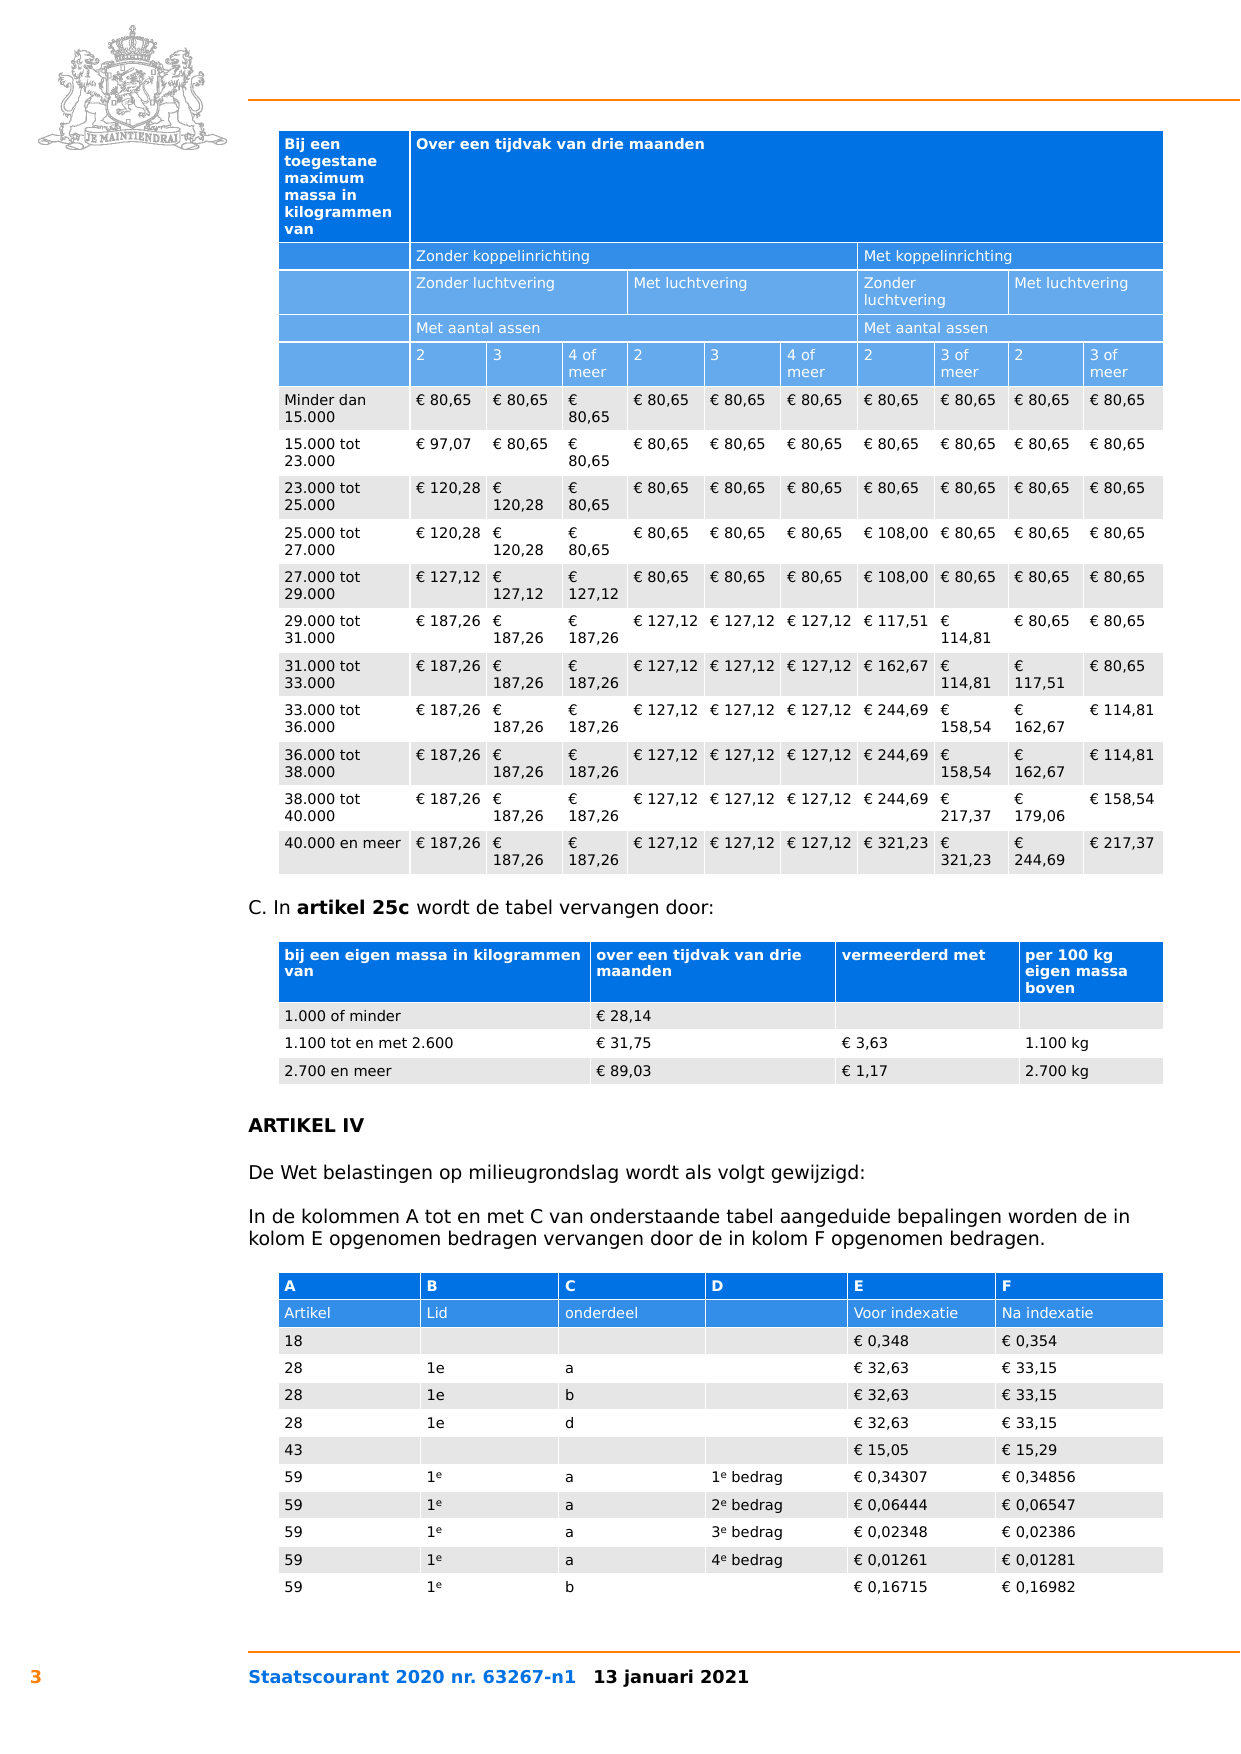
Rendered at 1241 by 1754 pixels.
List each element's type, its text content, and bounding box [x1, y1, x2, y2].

table_cell [706, 1437, 847, 1464]
table_cell € 244,69 [858, 742, 934, 785]
table_cell 28 [279, 1410, 420, 1436]
table_cell 23.000 tot 25.000 [279, 476, 409, 519]
table_cell € 127,12 [705, 653, 780, 696]
table_cell € 187,26 [411, 786, 486, 829]
text In de kolommen A tot en met C van onderstaande tabel aangeduide bepalingen worden de in kolom E opgenomen bedragen vervangen door de in kolom F opgenomen bedragen. [248, 1206, 1163, 1250]
table_cell € 80,65 [563, 431, 627, 474]
table_cell € 0,06444 [848, 1492, 995, 1518]
table_cell € 0,34856 [996, 1465, 1163, 1491]
table_cell 2 [628, 343, 704, 386]
table_cell a [559, 1492, 705, 1518]
table_cell € 162,67 [1009, 742, 1083, 785]
table_cell a [559, 1355, 705, 1381]
table_cell € 127,12 [563, 564, 627, 608]
table_cell € 80,65 [1084, 564, 1163, 608]
table_cell € 158,54 [935, 742, 1008, 785]
table_cell € 187,26 [487, 653, 562, 696]
table_cell € 80,65 [487, 431, 562, 474]
table_header over een tijdvak van drie maanden [591, 942, 835, 1002]
table_cell 2 [858, 343, 934, 386]
table_cell 1e [421, 1383, 558, 1409]
table_cell € 80,65 [1084, 476, 1163, 519]
table_cell € 187,26 [411, 653, 486, 696]
table_cell € 127,12 [628, 831, 704, 874]
table_cell € 120,28 [487, 476, 562, 519]
table_cell € 80,65 [628, 520, 704, 563]
table_header bij een eigen massa in kilogrammen van [279, 942, 590, 1002]
table_cell 2.700 en meer [279, 1058, 590, 1084]
table_cell 25.000 tot 27.000 [279, 520, 409, 563]
table_cell 27.000 tot 29.000 [279, 564, 409, 608]
table_cell € 80,65 [705, 476, 780, 519]
table_cell [279, 343, 409, 386]
table_cell 1e [421, 1465, 558, 1491]
table_cell € 127,12 [705, 742, 780, 785]
table_cell [706, 1328, 847, 1354]
table_cell € 0,354 [996, 1328, 1163, 1354]
table_cell € 80,65 [628, 431, 704, 474]
table_cell € 80,65 [935, 520, 1008, 563]
table_cell € 127,12 [628, 742, 704, 785]
table_cell € 80,65 [858, 476, 934, 519]
table_cell a [559, 1465, 705, 1491]
table_cell € 127,12 [781, 698, 857, 741]
table_cell € 217,37 [935, 786, 1008, 829]
table_cell € 0,06547 [996, 1492, 1163, 1518]
table_cell Na indexatie [996, 1300, 1163, 1327]
text C. In artikel 25c wordt de tabel vervangen door: [248, 897, 1163, 919]
table_cell € 127,12 [628, 653, 704, 696]
table_cell Met luchtvering [1009, 271, 1163, 314]
table_cell [836, 1003, 1019, 1029]
table_cell € 187,26 [563, 609, 627, 652]
table_cell € 80,65 [705, 431, 780, 474]
subtitle ARTIKEL IV [248, 1115, 1163, 1137]
table_cell € 127,12 [781, 653, 857, 696]
table_cell 4e bedrag [706, 1547, 847, 1573]
table_cell Met koppelinrichting [858, 243, 1163, 269]
table_cell 43 [279, 1437, 420, 1464]
table_cell € 127,12 [781, 742, 857, 785]
table_cell € 80,65 [1084, 431, 1163, 474]
table_cell 1e bedrag [706, 1465, 847, 1491]
table_cell € 80,65 [563, 520, 627, 563]
table_cell € 187,26 [487, 609, 562, 652]
table_cell € 117,51 [1009, 653, 1083, 696]
table_cell € 33,15 [996, 1355, 1163, 1381]
table_cell [279, 315, 409, 341]
table_cell Zonder koppelinrichting [411, 243, 857, 269]
table_cell Artikel [279, 1300, 420, 1327]
table_cell € 187,26 [487, 831, 562, 874]
table_cell [279, 271, 409, 314]
table_cell € 80,65 [858, 387, 934, 430]
table_cell Voor indexatie [848, 1300, 995, 1327]
table_cell € 187,26 [563, 831, 627, 874]
table_cell 59 [279, 1465, 420, 1491]
table_header E [848, 1273, 995, 1299]
table_cell 3 of meer [935, 343, 1008, 386]
table_cell 59 [279, 1520, 420, 1546]
table_cell € 127,12 [628, 786, 704, 829]
table_cell Met luchtvering [628, 271, 857, 314]
table_cell € 80,65 [1009, 387, 1083, 430]
table_cell € 127,12 [705, 831, 780, 874]
table_cell 4 of meer [781, 343, 857, 386]
table_cell € 0,01281 [996, 1547, 1163, 1573]
table_cell Zonder luchtvering [858, 271, 1008, 314]
table_cell 15.000 tot 23.000 [279, 431, 409, 474]
table_cell € 127,12 [487, 564, 562, 608]
table_cell € 80,65 [705, 387, 780, 430]
table_cell 2.700 kg [1020, 1058, 1163, 1084]
table_cell € 244,69 [858, 698, 934, 741]
table_cell € 162,67 [1009, 698, 1083, 741]
table_cell [421, 1437, 558, 1464]
table_cell d [559, 1410, 705, 1436]
table_cell € 80,65 [628, 476, 704, 519]
table_cell € 0,348 [848, 1328, 995, 1354]
table_cell Zonder luchtvering [411, 271, 627, 314]
table_cell € 244,69 [858, 786, 934, 829]
table_cell € 120,28 [487, 520, 562, 563]
table_cell € 32,63 [848, 1355, 995, 1381]
table_cell € 108,00 [858, 520, 934, 563]
table_cell € 31,75 [591, 1030, 835, 1057]
table_cell € 127,12 [705, 609, 780, 652]
table_cell 59 [279, 1574, 420, 1601]
table_cell € 80,65 [781, 476, 857, 519]
table_cell € 0,01261 [848, 1547, 995, 1573]
table_cell € 80,65 [487, 387, 562, 430]
table_cell € 187,26 [563, 698, 627, 741]
table_cell 28 [279, 1383, 420, 1409]
table_cell 1.000 of minder [279, 1003, 590, 1029]
table_cell € 187,26 [411, 831, 486, 874]
table_cell Met aantal assen [411, 315, 857, 341]
table_cell onderdeel [559, 1300, 705, 1327]
table_cell [706, 1355, 847, 1381]
table_cell [1020, 1003, 1163, 1029]
table_cell € 80,65 [1084, 520, 1163, 563]
table_cell € 321,23 [935, 831, 1008, 874]
table_cell € 117,51 [858, 609, 934, 652]
table_cell € 127,12 [781, 831, 857, 874]
table_cell € 80,65 [1084, 609, 1163, 652]
table_cell € 80,65 [781, 431, 857, 474]
table_cell € 187,26 [411, 609, 486, 652]
table_cell € 0,02386 [996, 1520, 1163, 1546]
table_cell € 3,63 [836, 1030, 1019, 1057]
table_cell € 127,12 [705, 698, 780, 741]
table_cell € 80,65 [781, 520, 857, 563]
table_cell € 15,05 [848, 1437, 995, 1464]
table_header F [996, 1273, 1163, 1299]
table_cell € 80,65 [935, 564, 1008, 608]
table_cell 28 [279, 1355, 420, 1381]
table_cell Lid [421, 1300, 558, 1327]
table_cell 31.000 tot 33.000 [279, 653, 409, 696]
table_cell € 80,65 [935, 476, 1008, 519]
table_cell € 179,06 [1009, 786, 1083, 829]
table_cell € 114,81 [1084, 698, 1163, 741]
table_cell € 120,28 [411, 476, 486, 519]
table_header Over een tijdvak van drie maanden [411, 131, 1163, 242]
table_cell € 80,65 [781, 564, 857, 608]
table_cell € 80,65 [1009, 431, 1083, 474]
table_cell € 187,26 [487, 742, 562, 785]
table_cell € 217,37 [1084, 831, 1163, 874]
table_cell [279, 243, 409, 269]
table_cell 1e [421, 1492, 558, 1518]
table_header B [421, 1273, 558, 1299]
table_cell 40.000 en meer [279, 831, 409, 874]
table_cell € 187,26 [411, 742, 486, 785]
table_cell Met aantal assen [858, 315, 1163, 341]
table_cell € 33,15 [996, 1383, 1163, 1409]
table_cell 3 of meer [1084, 343, 1163, 386]
table_cell 36.000 tot 38.000 [279, 742, 409, 785]
table_cell € 187,26 [411, 698, 486, 741]
table_cell 1e [421, 1355, 558, 1381]
picture [38, 25, 227, 150]
table_cell [706, 1383, 847, 1409]
table_header vermeerderd met [836, 942, 1019, 1002]
table_cell 59 [279, 1492, 420, 1518]
table_cell [559, 1328, 705, 1354]
table_cell 2 [411, 343, 486, 386]
table_cell 2e bedrag [706, 1492, 847, 1518]
table_cell € 0,34307 [848, 1465, 995, 1491]
table_cell € 1,17 [836, 1058, 1019, 1084]
table_cell a [559, 1520, 705, 1546]
table_cell € 127,12 [628, 609, 704, 652]
table_cell € 0,02348 [848, 1520, 995, 1546]
table_cell € 187,26 [487, 786, 562, 829]
table_cell [706, 1574, 847, 1601]
table_cell € 80,65 [1009, 476, 1083, 519]
table_cell [421, 1328, 558, 1354]
table_cell € 80,65 [705, 564, 780, 608]
table_cell 1e [421, 1547, 558, 1573]
table_cell € 80,65 [781, 387, 857, 430]
table_cell [559, 1437, 705, 1464]
table_cell 3e bedrag [706, 1520, 847, 1546]
table_cell € 80,65 [563, 387, 627, 430]
table_cell € 114,81 [935, 653, 1008, 696]
table_cell € 80,65 [705, 520, 780, 563]
table_cell € 187,26 [563, 742, 627, 785]
table_cell € 0,16715 [848, 1574, 995, 1601]
table_cell € 80,65 [1084, 387, 1163, 430]
table_cell € 32,63 [848, 1410, 995, 1436]
table_cell € 127,12 [781, 609, 857, 652]
table_cell € 127,12 [628, 698, 704, 741]
table_cell € 114,81 [1084, 742, 1163, 785]
table_cell Minder dan 15.000 [279, 387, 409, 430]
table_cell € 80,65 [1009, 520, 1083, 563]
table_cell 1e [421, 1410, 558, 1436]
table_cell 3 [487, 343, 562, 386]
table_cell 1.100 kg [1020, 1030, 1163, 1057]
table_cell € 80,65 [935, 387, 1008, 430]
table_cell € 127,12 [411, 564, 486, 608]
table_cell € 158,54 [1084, 786, 1163, 829]
table_header Bij een toegestane maximum massa in kilogrammen van [279, 131, 409, 242]
table_cell € 187,26 [487, 698, 562, 741]
table_cell 4 of meer [563, 343, 627, 386]
table_cell 1e [421, 1574, 558, 1601]
table_cell € 127,12 [781, 786, 857, 829]
table_cell € 120,28 [411, 520, 486, 563]
table_cell € 80,65 [563, 476, 627, 519]
table_cell € 127,12 [705, 786, 780, 829]
table_cell 59 [279, 1547, 420, 1573]
table_cell € 15,29 [996, 1437, 1163, 1464]
table_cell € 80,65 [1009, 564, 1083, 608]
table_cell € 162,67 [858, 653, 934, 696]
table_cell € 80,65 [935, 431, 1008, 474]
table_cell € 80,65 [858, 431, 934, 474]
table_header C [559, 1273, 705, 1299]
table_cell € 80,65 [628, 564, 704, 608]
table_header A [279, 1273, 420, 1299]
table_cell [706, 1410, 847, 1436]
table_cell 18 [279, 1328, 420, 1354]
table_cell € 80,65 [628, 387, 704, 430]
table_cell [706, 1300, 847, 1327]
table_cell € 158,54 [935, 698, 1008, 741]
table_cell 1e [421, 1520, 558, 1546]
table_cell € 0,16982 [996, 1574, 1163, 1601]
text De Wet belastingen op milieugrondslag wordt als volgt gewijzigd: [248, 1162, 1163, 1184]
table_cell 38.000 tot 40.000 [279, 786, 409, 829]
table_cell a [559, 1547, 705, 1573]
table_cell 2 [1009, 343, 1083, 386]
table_cell € 108,00 [858, 564, 934, 608]
table_cell € 28,14 [591, 1003, 835, 1029]
table_cell 33.000 tot 36.000 [279, 698, 409, 741]
table_cell € 80,65 [1009, 609, 1083, 652]
table_header per 100 kg eigen massa boven [1020, 942, 1163, 1002]
table_cell € 321,23 [858, 831, 934, 874]
table_cell b [559, 1574, 705, 1601]
table_cell € 89,03 [591, 1058, 835, 1084]
table_header D [706, 1273, 847, 1299]
table_cell 3 [705, 343, 780, 386]
table_cell € 80,65 [411, 387, 486, 430]
table_cell € 244,69 [1009, 831, 1083, 874]
table_cell € 80,65 [1084, 653, 1163, 696]
table_cell 1.100 tot en met 2.600 [279, 1030, 590, 1057]
table_cell 29.000 tot 31.000 [279, 609, 409, 652]
table_cell € 187,26 [563, 786, 627, 829]
table_cell b [559, 1383, 705, 1409]
table_cell € 32,63 [848, 1383, 995, 1409]
table_cell € 97,07 [411, 431, 486, 474]
table_cell € 33,15 [996, 1410, 1163, 1436]
table_cell € 114,81 [935, 609, 1008, 652]
table_cell € 187,26 [563, 653, 627, 696]
